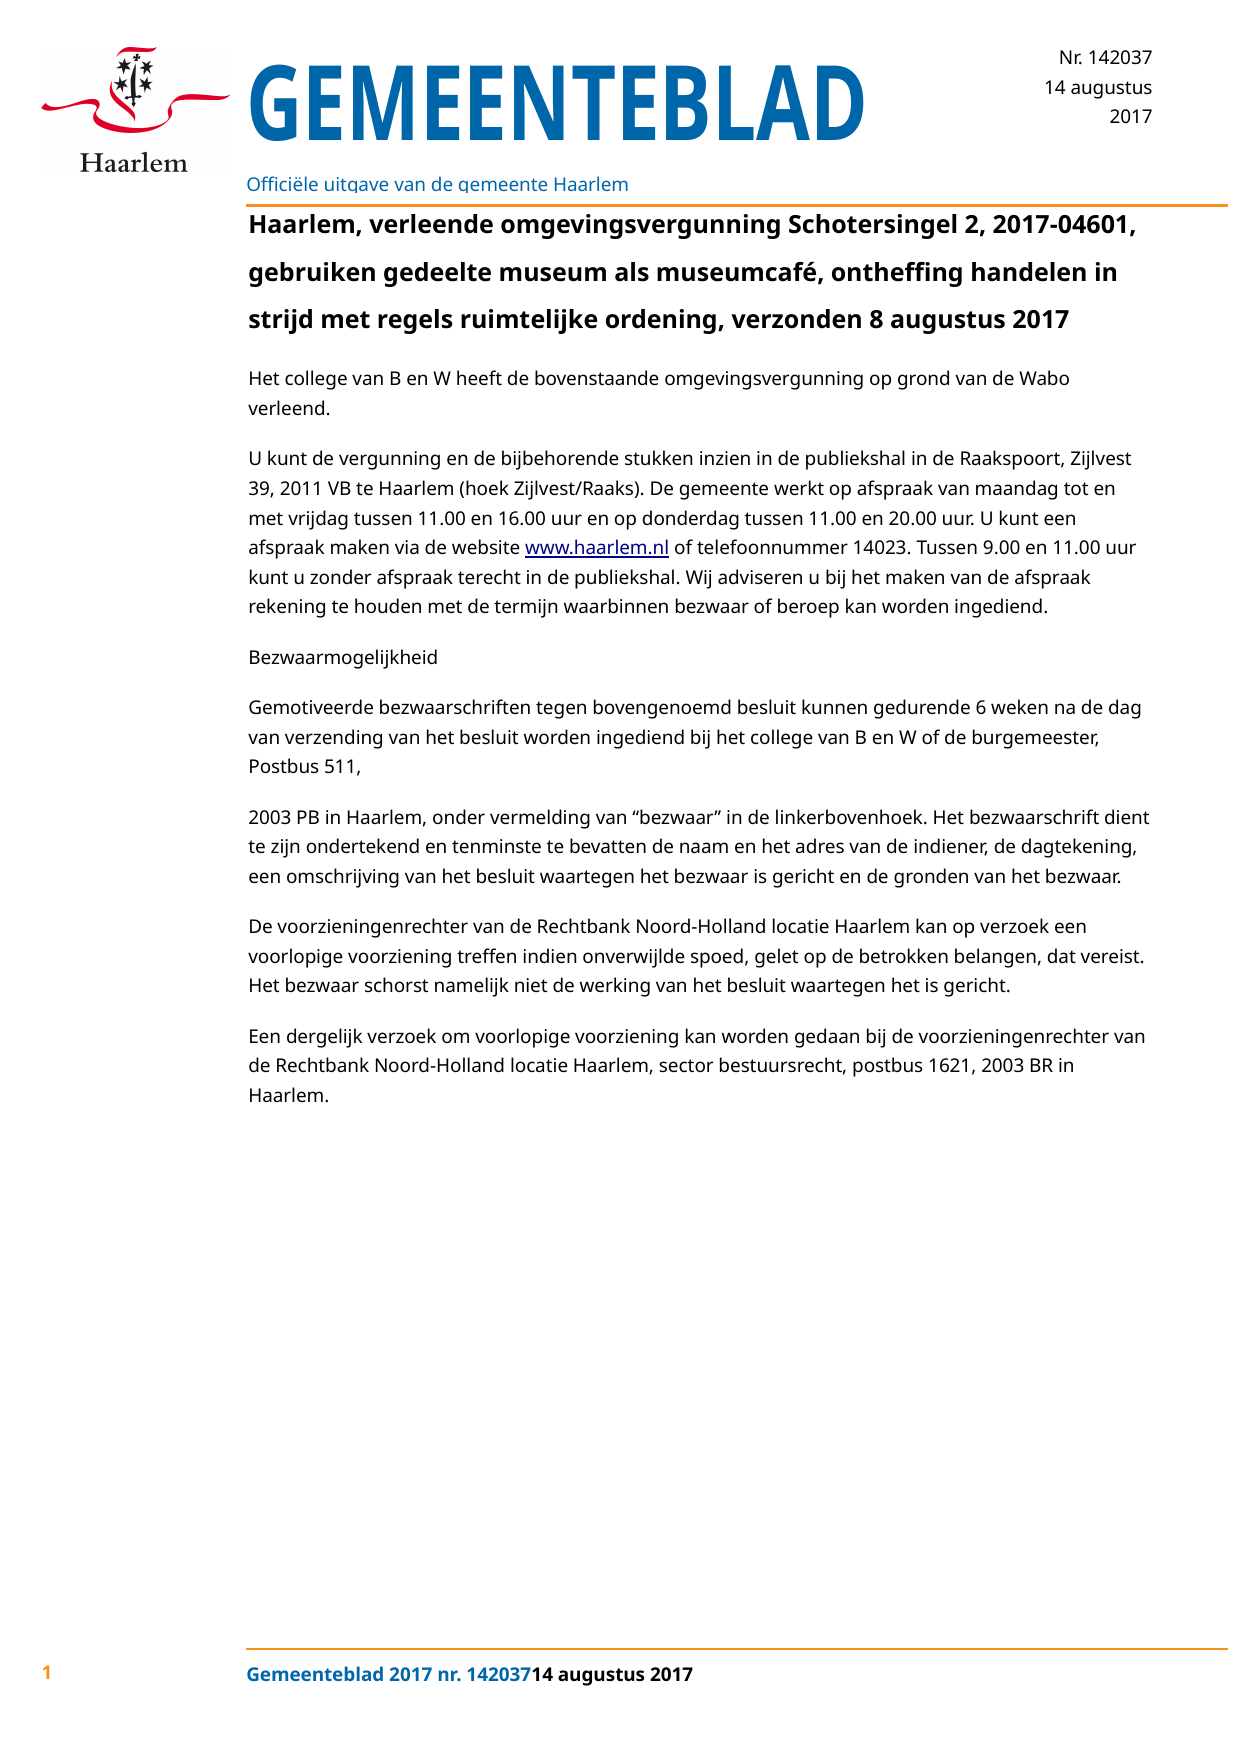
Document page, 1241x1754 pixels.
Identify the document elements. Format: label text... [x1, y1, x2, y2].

text Een dergelijk verzoek om voorlopige voorziening kan worden gedaan bij de voorzieningenrechter van de Rechtbank Noord-Holland locatie Haarlem, sector bestuursrecht, postbus 1621, 2003 BR in Haarlem. [248, 1023, 1152, 1108]
text U kunt de vergunning en de bijbehorende stukken inzien in de publiekshal in de Raakspoort, Zijlvest 39, 2011 VB te Haarlem (hoek Zijlvest/Raaks). De gemeente werkt op afspraak van maandag tot en met vrijdag tussen 11.00 en 16.00 uur en op donderdag tussen 11.00 en 20.00 uur. U kunt een afspraak maken via de website www.haarlem.nl of telefoonnummer 14023. Tussen 9.00 en 11.00 uur kunt u zonder afspraak terecht in de publiekshal. Wij adviseren u bij het maken van de afspraak rekening te houden met de termijn waarbinnen bezwaar of beroep kan worden ingediend. [248, 446, 1152, 619]
text Haarlem, verleende omgevingsvergunning Schotersingel 2, 2017-04601, gebruiken gedeelte museum als museumcafé, ontheffing handelen in strijd met regels ruimtelijke ordening, verzonden 8 augustus 2017 [248, 207, 1152, 336]
text Bezwaarmogelijkheid [248, 644, 1152, 669]
text Gemotiveerde bezwaarschriften tegen bovengenoemd besluit kunnen gedurende 6 weken na de dag van verzending van het besluit worden ingediend bij het college van B en W of de burgemeester, Postbus 511, [248, 694, 1152, 779]
text 2003 PB in Haarlem, onder vermelding van “bezwaar” in de linkerbovenhoek. Het bezwaarschrift dient te zijn ondertekend en tenminste te bevatten de naam en het adres van de indiener, de dagtekening, een omschrijving van het besluit waartegen het bezwaar is gericht en de gronden van het bezwaar. [248, 804, 1152, 889]
text De voorzieningenrechter van de Rechtbank Noord-Holland locatie Haarlem kan op verzoek een voorlopige voorziening treffen indien onverwijlde spoed, gelet op de betrokken belangen, dat vereist. Het bezwaar schorst namelijk niet de werking van het besluit waartegen het is gericht. [248, 913, 1152, 998]
picture [41, 47, 231, 172]
text Het college van B en W heeft de bovenstaande omgevingsvergunning op grond van de Wabo verleend. [248, 366, 1152, 421]
